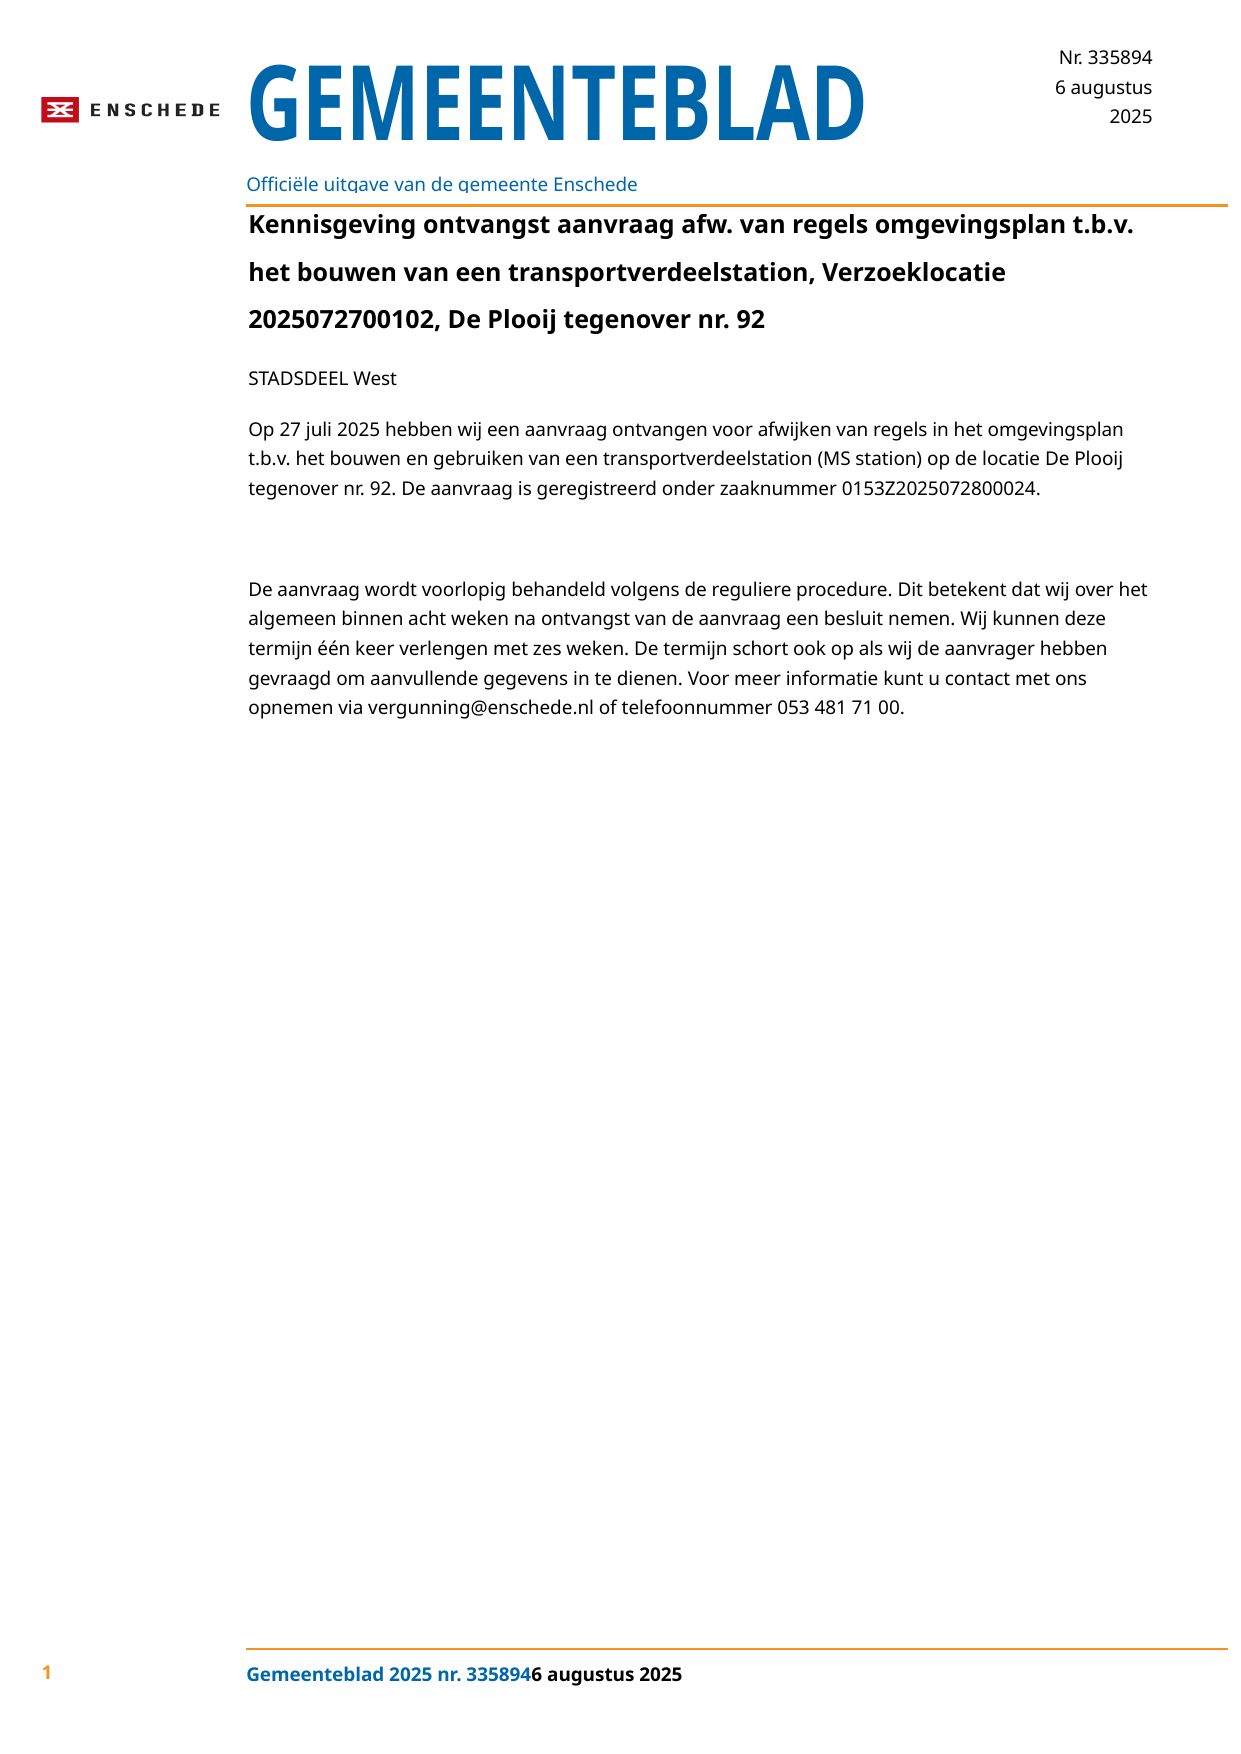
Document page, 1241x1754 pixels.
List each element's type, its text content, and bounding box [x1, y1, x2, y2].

picture [41, 47, 231, 172]
text Op 27 juli 2025 hebben wij een aanvraag ontvangen voor afwijken van regels in het omgevingsplan t.b.v. het bouwen en gebruiken van een transportverdeelstation (MS station) op de locatie De Plooij tegenover nr. 92. De aanvraag is geregistreerd onder zaaknummer 0153Z2025072800024. [248, 416, 1152, 501]
text STADSDEEL West [248, 366, 1152, 391]
text Kennisgeving ontvangst aanvraag afw. van regels omgevingsplan t.b.v. het bouwen van een transportverdeelstation, Verzoeklocatie 2025072700102, De Plooij tegenover nr. 92 [248, 207, 1152, 336]
text De aanvraag wordt voorlopig behandeld volgens de reguliere procedure. Dit betekent dat wij over het algemeen binnen acht weken na ontvangst van de aanvraag een besluit nemen. Wij kunnen deze termijn één keer verlengen met zes weken. De termijn schort ook op als wij de aanvrager hebben gevraagd om aanvullende gegevens in te dienen. Voor meer informatie kunt u contact met ons opnemen via vergunning@enschede.nl of telefoonnummer 053 481 71 00. [248, 576, 1152, 720]
